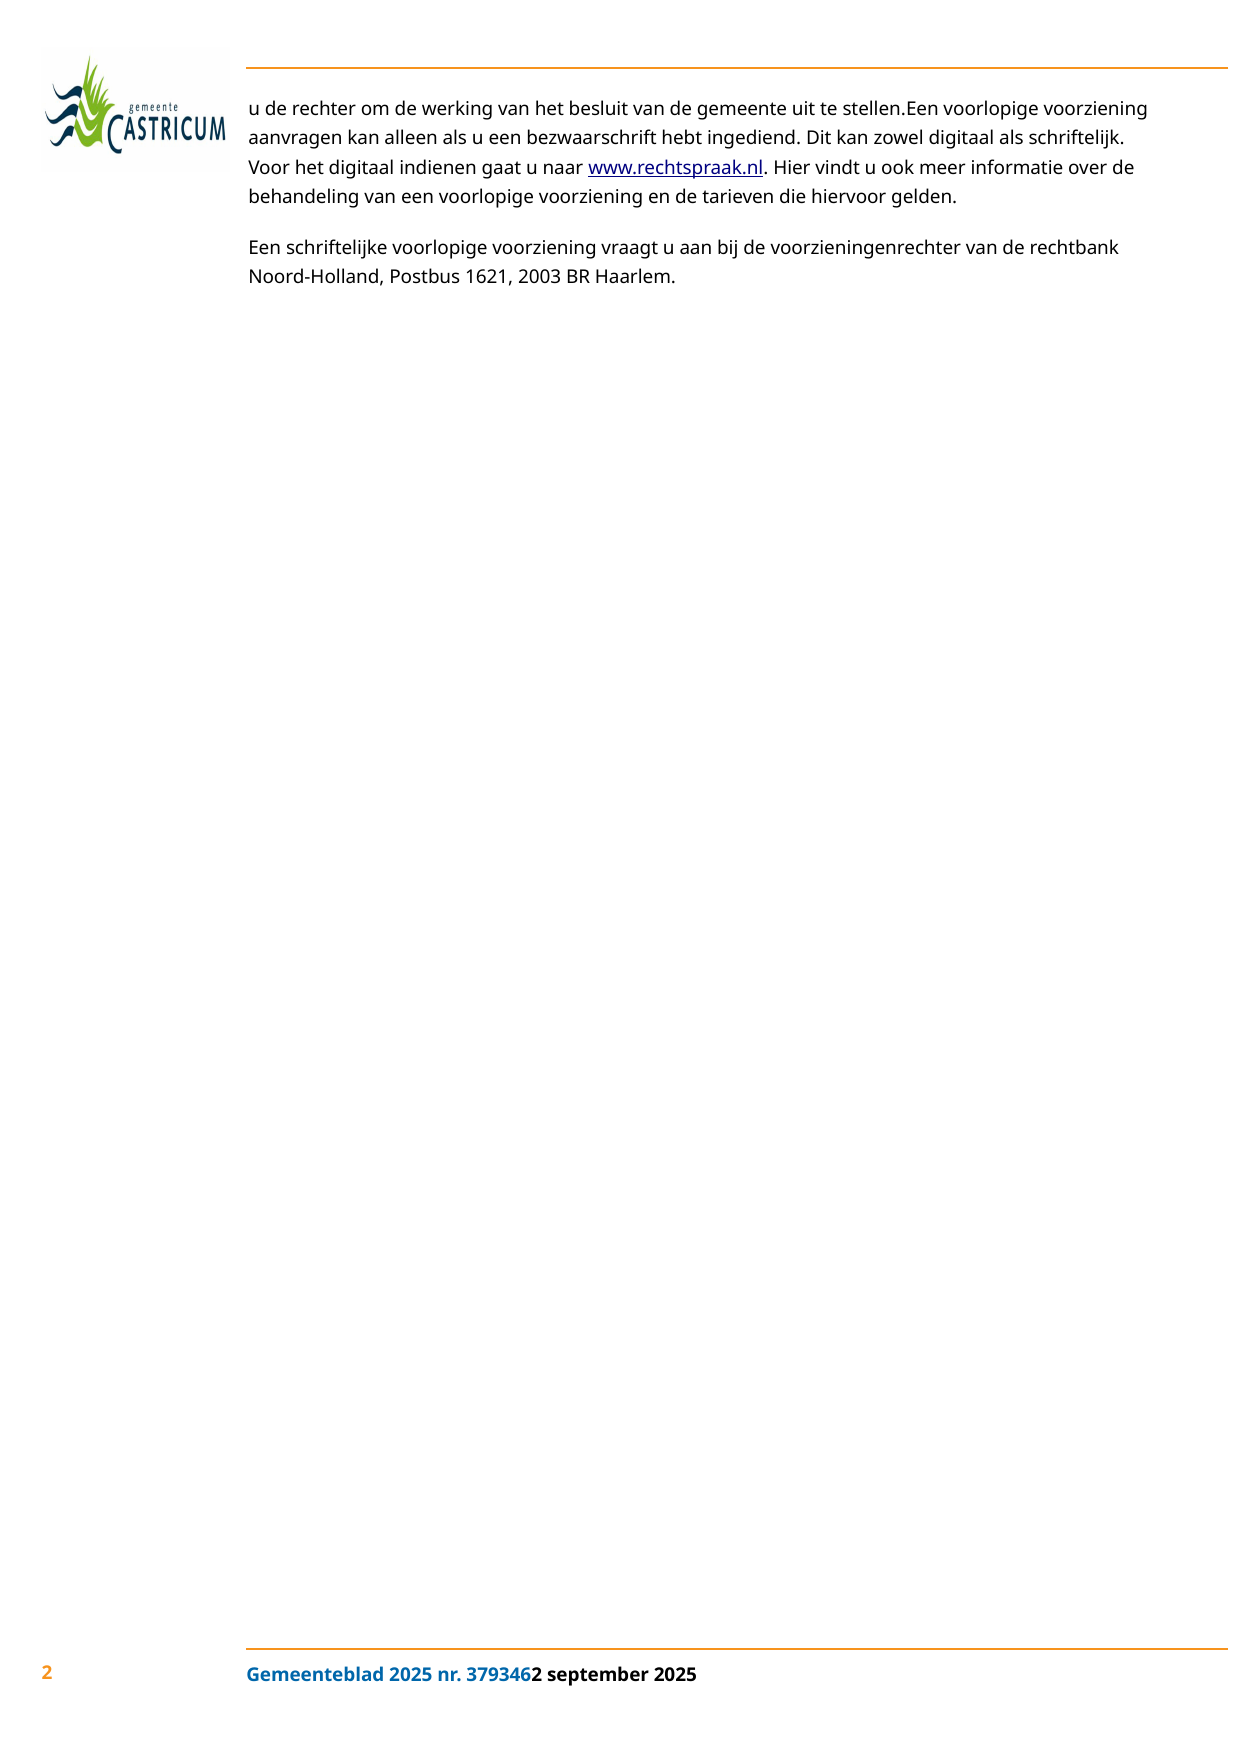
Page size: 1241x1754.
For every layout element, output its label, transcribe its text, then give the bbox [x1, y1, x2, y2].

picture [41, 47, 231, 172]
text Een schriftelijke voorlopige voorziening vraagt u aan bij de voorzieningenrechter van de rechtbank Noord-Holland, Postbus 1621, 2003 BR Haarlem. [248, 234, 1152, 289]
text u de rechter om de werking van het besluit van de gemeente uit te stellen.Een voorlopige voorziening aanvragen kan alleen als u een bezwaarschrift hebt ingediend. Dit kan zowel digitaal als schriftelijk. Voor het digitaal indienen gaat u naar www.rechtspraak.nl. Hier vindt u ook meer informatie over de behandeling van een voorlopige voorziening en de tarieven die hiervoor gelden. [248, 95, 1152, 209]
